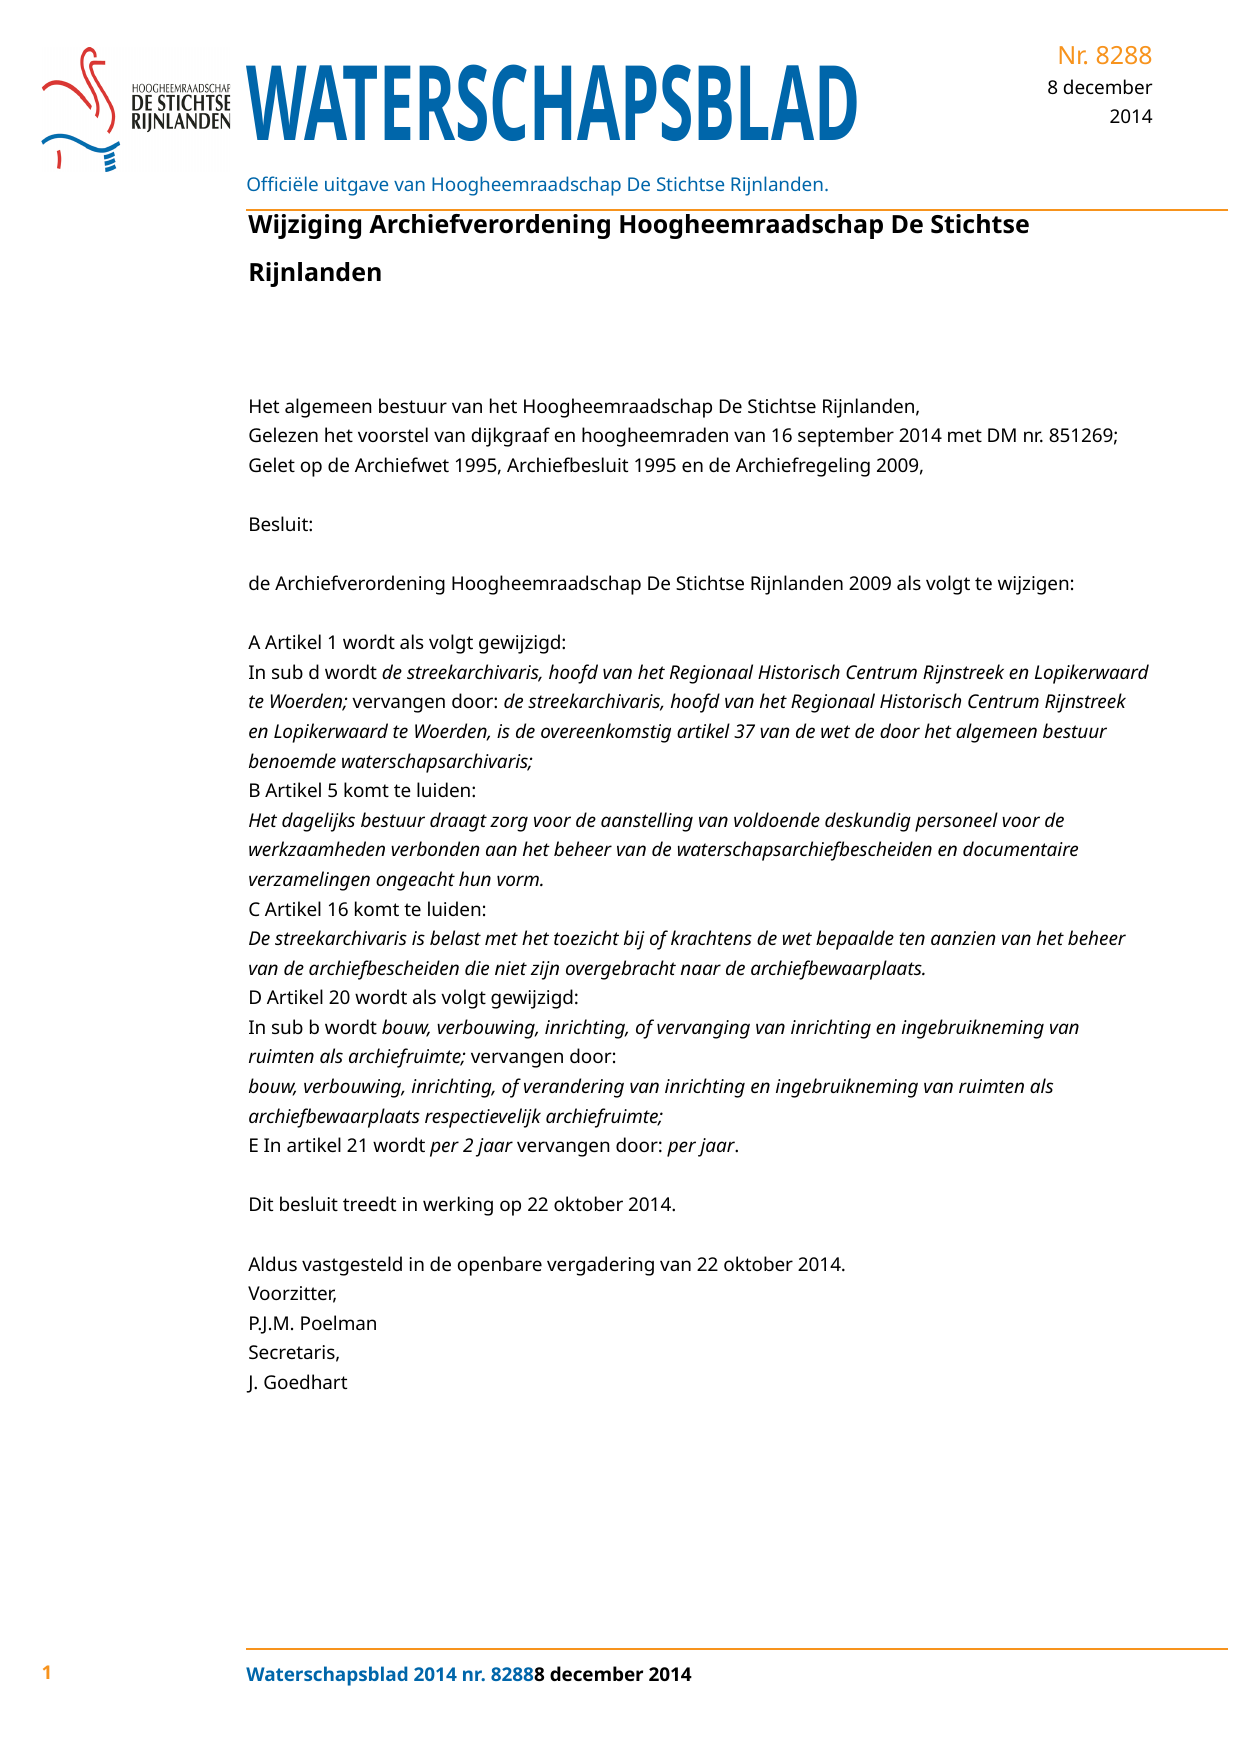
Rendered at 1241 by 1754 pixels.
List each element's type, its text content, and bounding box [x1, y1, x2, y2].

text In sub d wordt de streekarchivaris, hoofd van het Regionaal Historisch Centrum Rijnstreek en Lopikerwaard te Woerden; vervangen door: de streekarchivaris, hoofd van het Regionaal Historisch Centrum Rijnstreek en Lopikerwaard te Woerden, is de overeenkomstig artikel 37 van de wet de door het algemeen bestuur benoemde waterschapsarchivaris; [248, 659, 1152, 774]
text Wijziging Archiefverordening Hoogheemraadschap De Stichtse Rijnlanden [248, 211, 1152, 288]
text Gelezen het voorstel van dijkgraaf en hoogheemraden van 16 september 2014 met DM nr. 851269; [248, 422, 1152, 448]
text A Artikel 1 wordt als volgt gewijzigd: [248, 629, 1152, 655]
picture [41, 47, 231, 172]
text E In artikel 21 wordt per 2 jaar vervangen door: per jaar. [248, 1132, 1152, 1158]
text D Artikel 20 wordt als volgt gewijzigd: [248, 984, 1152, 1010]
text Het dagelijks bestuur draagt zorg voor de aanstelling van voldoende deskundig personeel voor de werkzaamheden verbonden aan het beheer van de waterschapsarchiefbescheiden en documentaire verzamelingen ongeacht hun vorm. [248, 807, 1152, 892]
text de Archiefverordening Hoogheemraadschap De Stichtse Rijnlanden 2009 als volgt te wijzigen: [248, 570, 1152, 596]
text bouw, verbouwing, inrichting, of verandering van inrichting en ingebruikneming van ruimten als archiefbewaarplaats respectievelijk archiefruimte; [248, 1073, 1152, 1129]
text Aldus vastgesteld in de openbare vergadering van 22 oktober 2014. [248, 1251, 1152, 1277]
text J. Goedhart [248, 1369, 1152, 1395]
text In sub b wordt bouw, verbouwing, inrichting, of vervanging van inrichting en ingebruikneming van ruimten als archiefruimte; vervangen door: [248, 1014, 1152, 1069]
text P.J.M. Poelman [248, 1310, 1152, 1336]
text Voorzitter, [248, 1280, 1152, 1306]
text Gelet op de Archiefwet 1995, Archiefbesluit 1995 en de Archiefregeling 2009, [248, 452, 1152, 478]
text Dit besluit treedt in werking op 22 oktober 2014. [248, 1192, 1152, 1217]
text De streekarchivaris is belast met het toezicht bij of krachtens de wet bepaalde ten aanzien van het beheer van de archiefbescheiden die niet zijn overgebracht naar de archiefbewaarplaats. [248, 925, 1152, 981]
text Secretaris, [248, 1339, 1152, 1365]
text B Artikel 5 komt te luiden: [248, 777, 1152, 803]
text Het algemeen bestuur van het Hoogheemraadschap De Stichtse Rijnlanden, [248, 393, 1152, 419]
text C Artikel 16 komt te luiden: [248, 896, 1152, 922]
text Besluit: [248, 511, 1152, 537]
